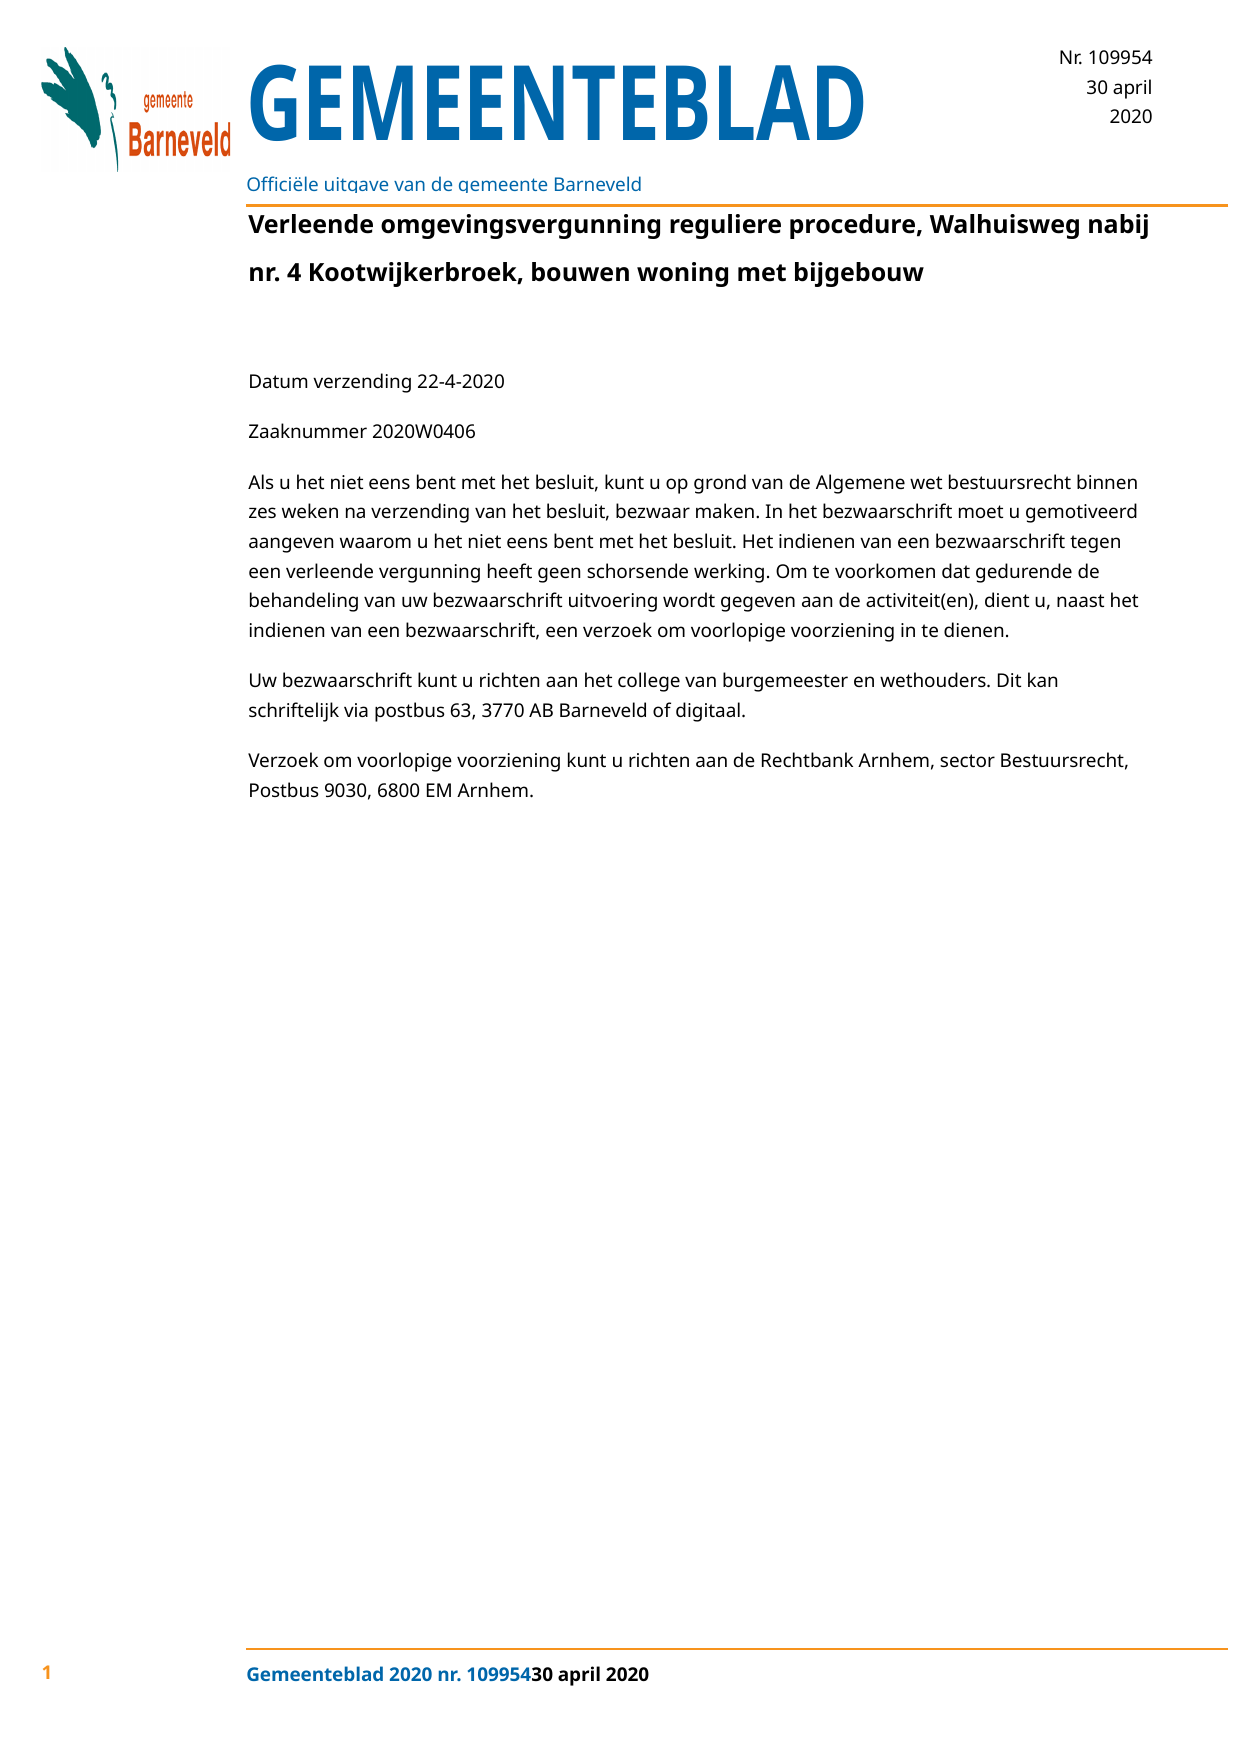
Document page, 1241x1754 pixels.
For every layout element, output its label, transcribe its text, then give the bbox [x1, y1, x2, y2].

text Uw bezwaarschrift kunt u richten aan het college van burgemeester en wethouders. Dit kan schriftelijk via postbus 63, 3770 AB Barneveld of digitaal. [248, 667, 1152, 723]
text Verleende omgevingsvergunning reguliere procedure, Walhuisweg nabij nr. 4 Kootwijkerbroek, bouwen woning met bijgebouw [248, 207, 1152, 288]
text Zaaknummer 2020W0406 [248, 419, 1152, 444]
picture [41, 47, 231, 172]
text Datum verzending 22-4-2020 [248, 368, 1152, 394]
text Verzoek om voorlopige voorziening kunt u richten aan de Rechtbank Arnhem, sector Bestuursrecht, Postbus 9030, 6800 EM Arnhem. [248, 747, 1152, 803]
text Als u het niet eens bent met het besluit, kunt u op grond van de Algemene wet bestuursrecht binnen zes weken na verzending van het besluit, bezwaar maken. In het bezwaarschrift moet u gemotiveerd aangeven waarom u het niet eens bent met het besluit. Het indienen van een bezwaarschrift tegen een verleende vergunning heeft geen schorsende werking. Om te voorkomen dat gedurende de behandeling van uw bezwaarschrift uitvoering wordt gegeven aan de activiteit(en), dient u, naast het indienen van een bezwaarschrift, een verzoek om voorlopige voorziening in te dienen. [248, 469, 1152, 643]
